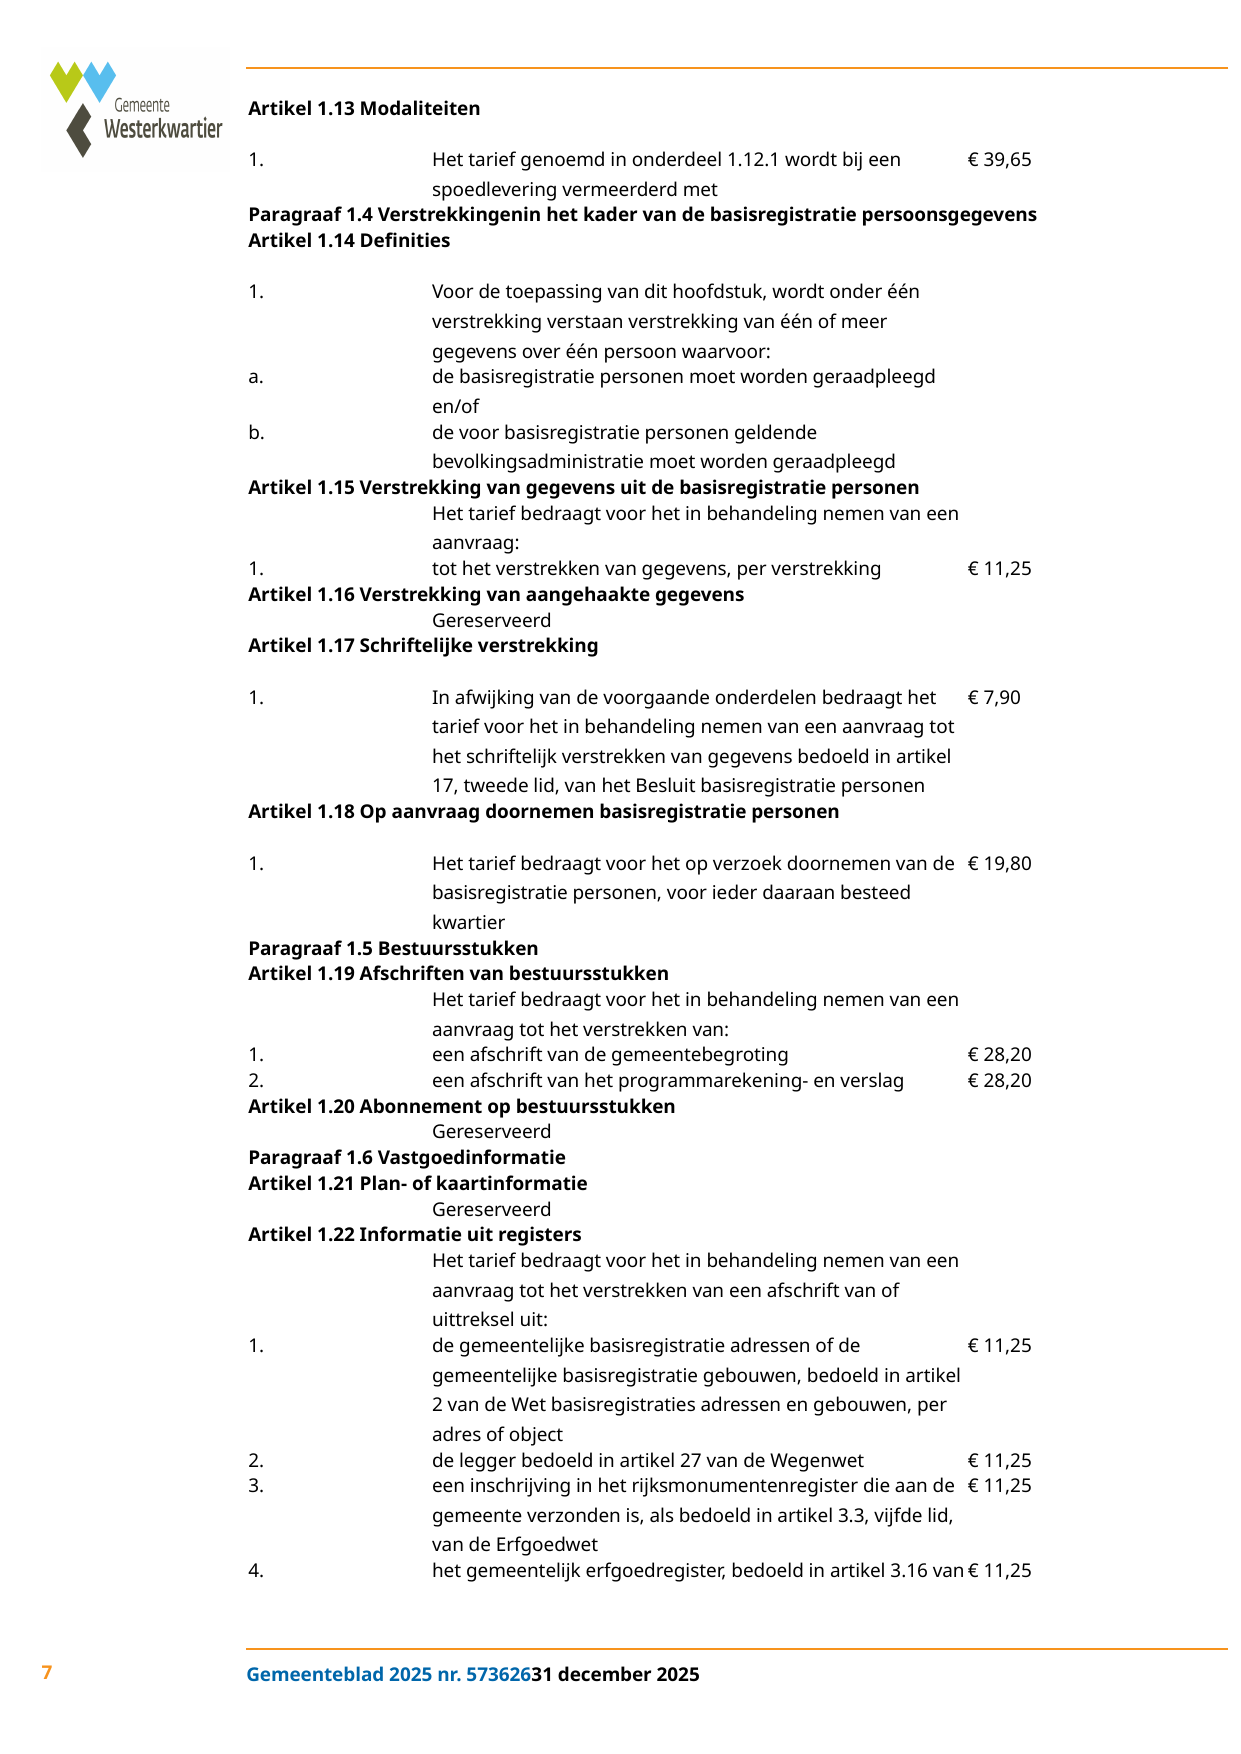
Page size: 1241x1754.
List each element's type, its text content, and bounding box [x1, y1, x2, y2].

table_cell een inschrijving in het rijksmonumentenregister die aan de gemeente verzonden is, als bedoeld in artikel 3.3, vijfde lid, van de Erfgoedwet [432, 1473, 968, 1557]
table_cell het gemeentelijk erfgoedregister, bedoeld in artikel 3.16 van [432, 1558, 968, 1583]
table_cell a. [248, 364, 432, 419]
table_cell 1. [248, 146, 432, 202]
table_cell Artikel 1.18 Op aanvraag doornemen basisregistratie personen [248, 799, 1152, 824]
table_cell [968, 1248, 1152, 1332]
table_cell [968, 500, 1152, 555]
table_cell Gereserveerd [432, 1119, 968, 1144]
table_cell 2. [248, 1067, 432, 1093]
table_cell b. [248, 419, 432, 474]
table_cell [968, 1196, 1152, 1222]
table_cell [432, 824, 968, 850]
table_cell een afschrift van het programmarekening- en verslag [432, 1067, 968, 1093]
table_cell 1. [248, 1042, 432, 1067]
table_cell [968, 1119, 1152, 1144]
table_cell 1. [248, 555, 432, 581]
table_cell 1. [248, 850, 432, 935]
table_cell [432, 658, 968, 684]
table_cell Artikel 1.19 Afschriften van bestuursstukken [248, 961, 1152, 986]
table_cell Het tarief bedraagt voor het op verzoek doornemen van de basisregistratie personen, voor ieder daaraan besteed kwartier [432, 850, 968, 935]
table_cell [968, 253, 1152, 279]
table_cell [248, 253, 432, 279]
table_cell [248, 986, 432, 1042]
table_cell Het tarief bedraagt voor het in behandeling nemen van een aanvraag tot het verstrekken van een afschrift van of uittreksel uit: [432, 1248, 968, 1332]
table_cell Artikel 1.22 Informatie uit registers [248, 1222, 1152, 1247]
table_cell [248, 658, 432, 684]
table_cell Artikel 1.14 Definities [248, 227, 1152, 253]
table_cell [968, 419, 1152, 474]
table_cell de basisregistratie personen moet worden geraadpleegd en/of [432, 364, 968, 419]
table_cell € 39,65 [968, 146, 1152, 202]
table_cell 4. [248, 1558, 432, 1583]
table_cell [432, 121, 968, 146]
table_cell 3. [248, 1473, 432, 1557]
table_cell [248, 121, 432, 146]
table_cell € 11,25 [968, 1473, 1152, 1557]
table_cell [968, 279, 1152, 364]
table_cell 1. [248, 1332, 432, 1447]
table_cell een afschrift van de gemeentebegroting [432, 1042, 968, 1067]
table_cell [968, 986, 1152, 1042]
table_cell Het tarief genoemd in onderdeel 1.12.1 wordt bij een spoedlevering vermeerderd met [432, 146, 968, 202]
table_cell [432, 253, 968, 279]
table_cell de gemeentelijke basisregistratie adressen of de gemeentelijke basisregistratie gebouwen, bedoeld in artikel 2 van de Wet basisregistraties adressen en gebouwen, per adres of object [432, 1332, 968, 1447]
table_cell € 11,25 [968, 1447, 1152, 1472]
table_cell [968, 824, 1152, 850]
table_cell Voor de toepassing van dit hoofdstuk, wordt onder één verstrekking verstaan verstrekking van één of meer gegevens over één persoon waarvoor: [432, 279, 968, 364]
table_cell [248, 500, 432, 555]
table_cell € 28,20 [968, 1067, 1152, 1093]
table_cell Artikel 1.13 Modaliteiten [248, 95, 1152, 121]
table_cell [248, 607, 432, 632]
table_cell [968, 364, 1152, 419]
table_cell Het tarief bedraagt voor het in behandeling nemen van een aanvraag tot het verstrekken van: [432, 986, 968, 1042]
table_cell Paragraaf 1.6 Vastgoedinformatie [248, 1145, 1152, 1170]
table_cell Artikel 1.21 Plan- of kaartinformatie [248, 1170, 1152, 1196]
picture [41, 47, 231, 172]
table_cell [248, 1119, 432, 1144]
table_cell € 28,20 [968, 1042, 1152, 1067]
table_cell € 11,25 [968, 1332, 1152, 1447]
table_cell [248, 1248, 432, 1332]
table_cell € 7,90 [968, 684, 1152, 798]
table_cell [968, 121, 1152, 146]
table_cell In afwijking van de voorgaande onderdelen bedraagt het tarief voor het in behandeling nemen van een aanvraag tot het schriftelijk verstrekken van gegevens bedoeld in artikel 17, tweede lid, van het Besluit basisregistratie personen [432, 684, 968, 798]
table_cell Artikel 1.15 Verstrekking van gegevens uit de basisregistratie personen [248, 474, 1152, 500]
table_cell Paragraaf 1.5 Bestuursstukken [248, 935, 1152, 961]
table_cell de voor basisregistratie personen geldende bevolkingsadministratie moet worden geraadpleegd [432, 419, 968, 474]
table_cell Artikel 1.16 Verstrekking van aangehaakte gegevens [248, 581, 1152, 607]
table_cell [968, 658, 1152, 684]
table_cell Artikel 1.20 Abonnement op bestuursstukken [248, 1093, 1152, 1119]
table_cell [968, 607, 1152, 632]
table_cell Het tarief bedraagt voor het in behandeling nemen van een aanvraag: [432, 500, 968, 555]
table_cell Gereserveerd [432, 607, 968, 632]
table_cell 2. [248, 1447, 432, 1472]
table_cell tot het verstrekken van gegevens, per verstrekking [432, 555, 968, 581]
table_cell € 19,80 [968, 850, 1152, 935]
table_cell [248, 1196, 432, 1222]
table_cell € 11,25 [968, 555, 1152, 581]
table_cell Paragraaf 1.4 Verstrekkingenin het kader van de basisregistratie persoonsgegevens [248, 202, 1152, 227]
table_cell 1. [248, 279, 432, 364]
table_cell Gereserveerd [432, 1196, 968, 1222]
table_cell Artikel 1.17 Schriftelijke verstrekking [248, 633, 1152, 658]
table_cell 1. [248, 684, 432, 798]
table_cell [248, 824, 432, 850]
table_cell de legger bedoeld in artikel 27 van de Wegenwet [432, 1447, 968, 1472]
table_cell € 11,25 [968, 1558, 1152, 1583]
